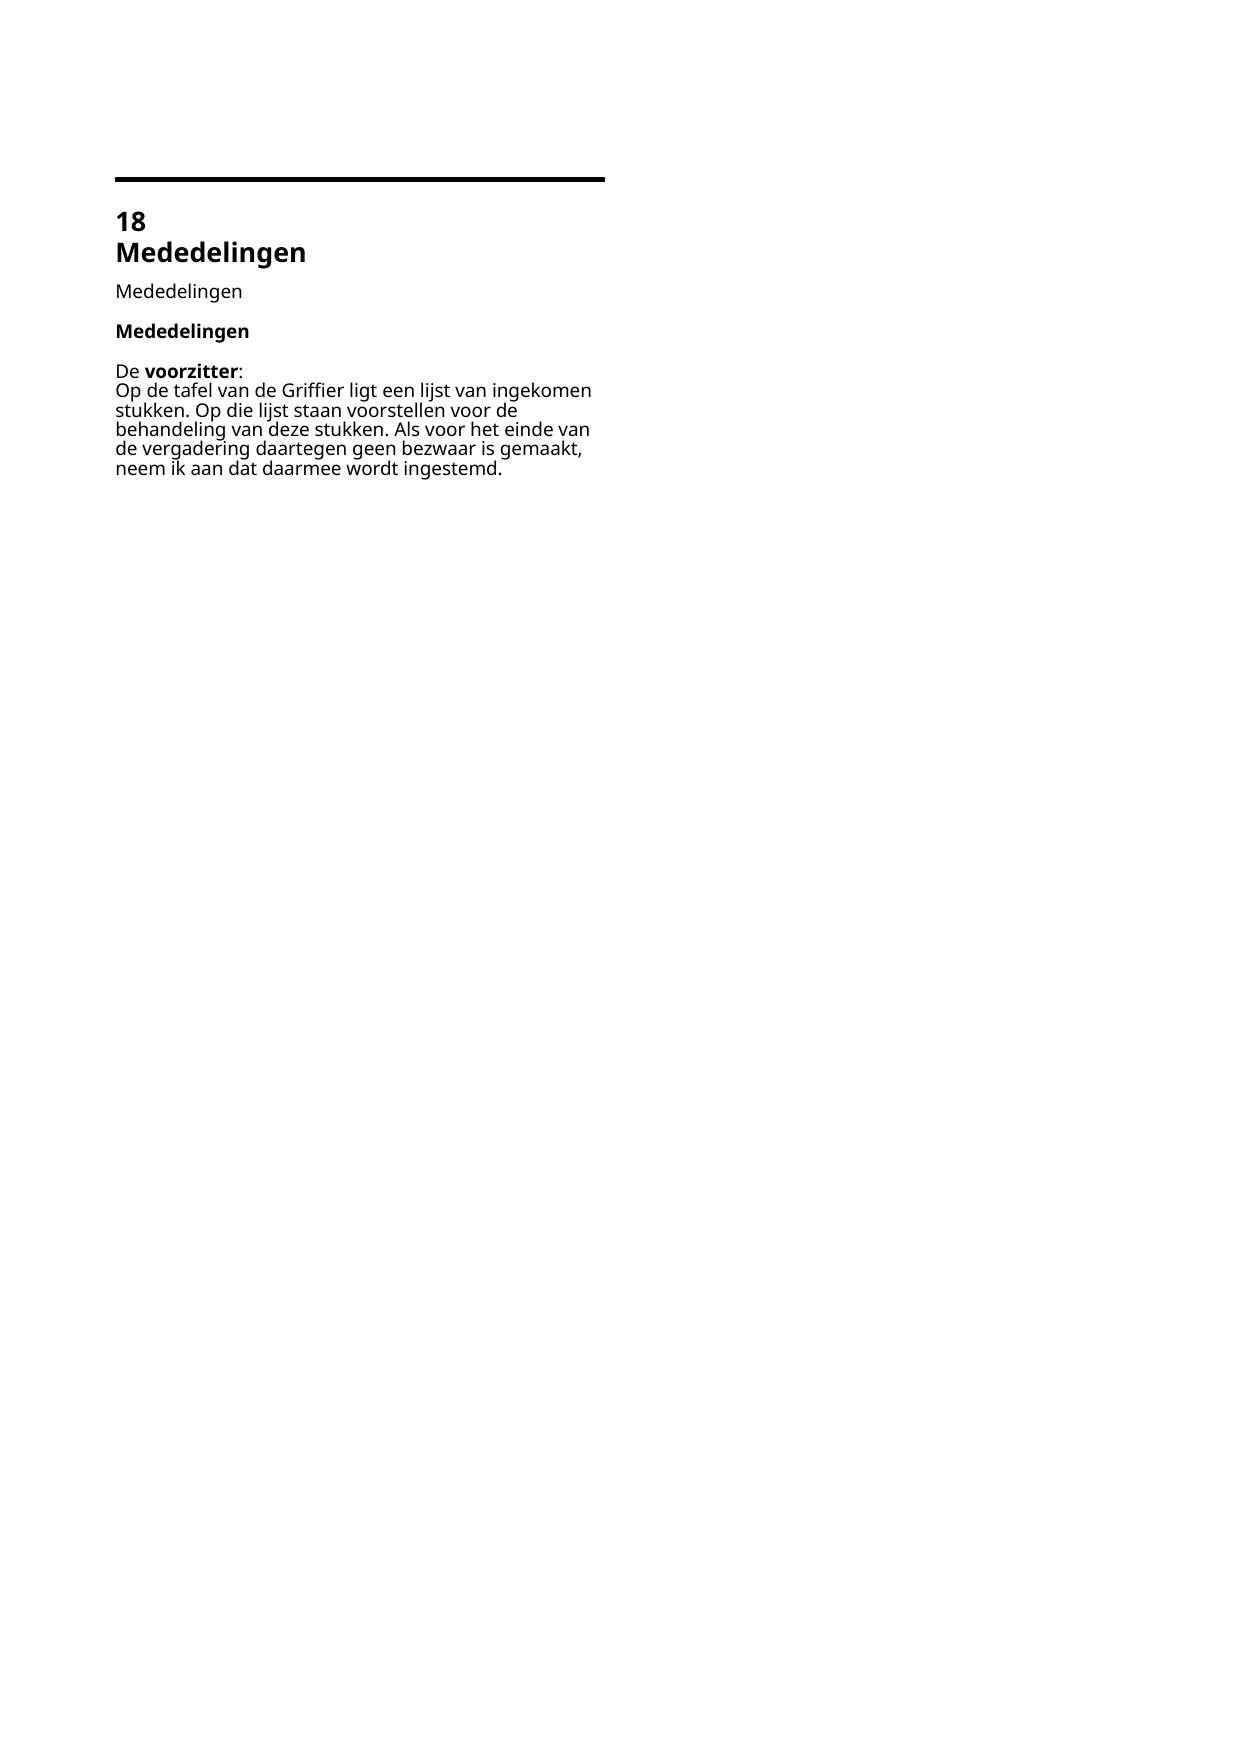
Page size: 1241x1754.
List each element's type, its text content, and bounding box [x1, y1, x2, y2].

text De voorzitter: [115, 363, 605, 382]
text Op de tafel van de Griffier ligt een lijst van ingekomen stukken. Op die lijst staan voorstellen voor de behandeling van deze stukken. Als voor het einde van de vergadering daartegen geen bezwaar is gemaakt, neem ik aan dat daarmee wordt ingestemd. [115, 382, 605, 479]
text 18 [115, 203, 605, 239]
text Mededelingen [115, 323, 605, 342]
text Mededelingen [115, 283, 605, 302]
text Mededelingen [115, 239, 605, 283]
